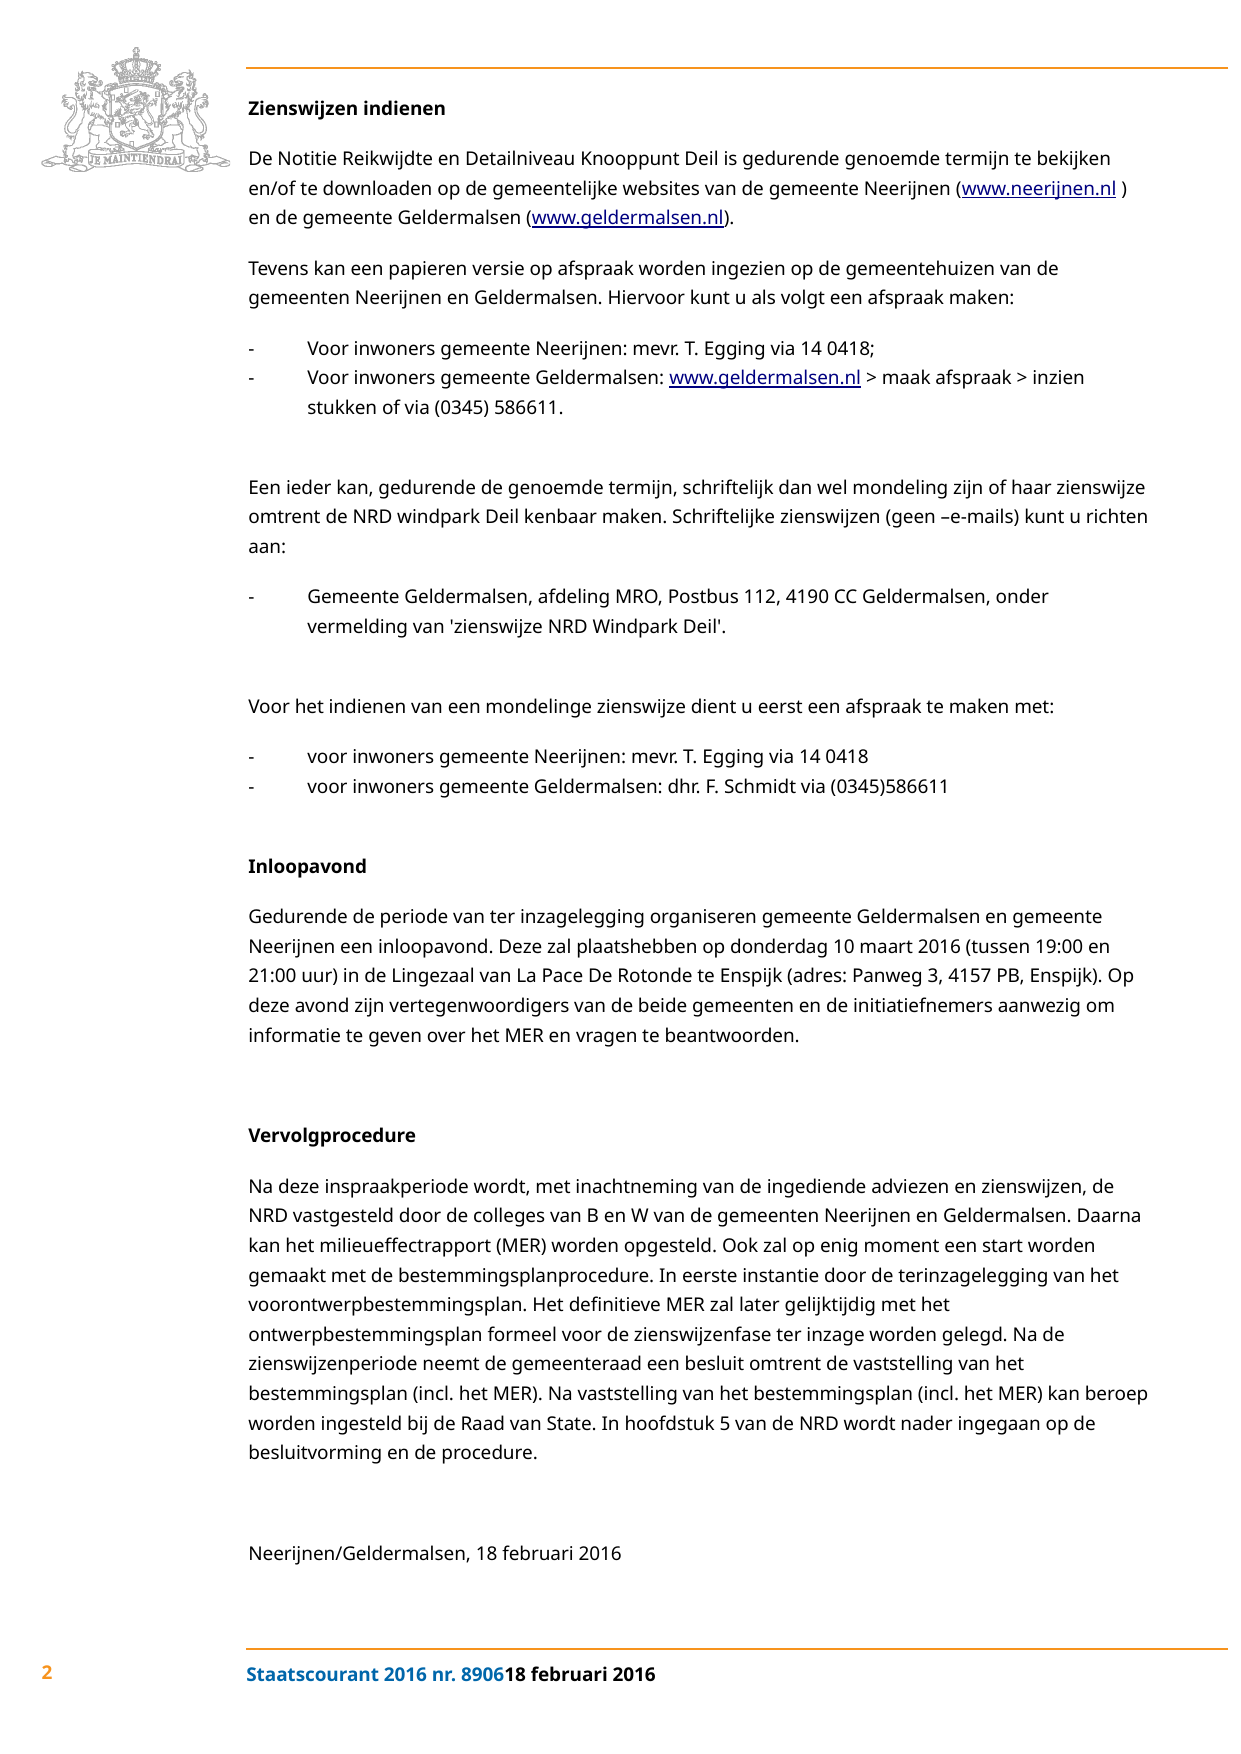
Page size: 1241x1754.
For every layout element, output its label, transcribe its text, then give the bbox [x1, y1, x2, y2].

text Na deze inspraakperiode wordt, met inachtneming van de ingediende adviezen en zienswijzen, de NRD vastgesteld door de colleges van B en W van de gemeenten Neerijnen en Geldermalsen. Daarna kan het milieueffectrapport (MER) worden opgesteld. Ook zal op enig moment een start worden gemaakt met de bestemmingsplanprocedure. In eerste instantie door de terinzagelegging van het voorontwerpbestemmingsplan. Het definitieve MER zal later gelijktijdig met het ontwerpbestemmingsplan formeel voor de zienswijzenfase ter inzage worden gelegd. Na de zienswijzenperiode neemt de gemeenteraad een besluit omtrent de vaststelling van het bestemmingsplan (incl. het MER). Na vaststelling van het bestemmingsplan (incl. het MER) kan beroep worden ingesteld bij de Raad van State. In hoofdstuk 5 van de NRD wordt nader ingegaan op de besluitvorming en de procedure. [248, 1173, 1152, 1465]
list Gemeente Geldermalsen, afdeling MRO, Postbus 112, 4190 CC Geldermalsen, onder vermelding van 'zienswijze NRD Windpark Deil'. [248, 583, 1152, 639]
text Neerijnen/Geldermalsen, 18 februari 2016 [248, 1540, 1152, 1566]
list voor inwoners gemeente Neerijnen: mevr. T. Egging via 14 0418 [248, 743, 1152, 769]
text Vervolgprocedure [248, 1123, 1152, 1148]
text Gedurende de periode van ter inzagelegging organiseren gemeente Geldermalsen en gemeente Neerijnen een inloopavond. Deze zal plaatshebben op donderdag 10 maart 2016 (tussen 19:00 en 21:00 uur) in de Lingezaal van La Pace De Rotonde te Enspijk (adres: Panweg 3, 4157 PB, Enspijk). Op deze avond zijn vertegenwoordigers van de beide gemeenten en de initiatiefnemers aanwezig om informatie te geven over het MER en vragen te beantwoorden. [248, 903, 1152, 1048]
list Voor inwoners gemeente Geldermalsen: www.geldermalsen.nl > maak afspraak > inzien stukken of via (0345) 586611. [248, 364, 1152, 420]
picture [41, 47, 231, 172]
text Voor het indienen van een mondelinge zienswijze dient u eerst een afspraak te maken met: [248, 693, 1152, 719]
list voor inwoners gemeente Geldermalsen: dhr. F. Schmidt via (0345)586611 [248, 773, 1152, 799]
text De Notitie Reikwijdte en Detailniveau Knooppunt Deil is gedurende genoemde termijn te bekijken en/of te downloaden op de gemeentelijke websites van de gemeente Neerijnen (www.neerijnen.nl ) en de gemeente Geldermalsen (www.geldermalsen.nl). [248, 145, 1152, 230]
text Zienswijzen indienen [248, 95, 1152, 121]
text Tevens kan een papieren versie op afspraak worden ingezien op de gemeentehuizen van de gemeenten Neerijnen en Geldermalsen. Hiervoor kunt u als volgt een afspraak maken: [248, 255, 1152, 310]
text Inloopavond [248, 853, 1152, 879]
text Een ieder kan, gedurende de genoemde termijn, schriftelijk dan wel mondeling zijn of haar zienswijze omtrent de NRD windpark Deil kenbaar maken. Schriftelijke zienswijzen (geen –e-mails) kunt u richten aan: [248, 474, 1152, 559]
list Voor inwoners gemeente Neerijnen: mevr. T. Egging via 14 0418; [248, 335, 1152, 361]
